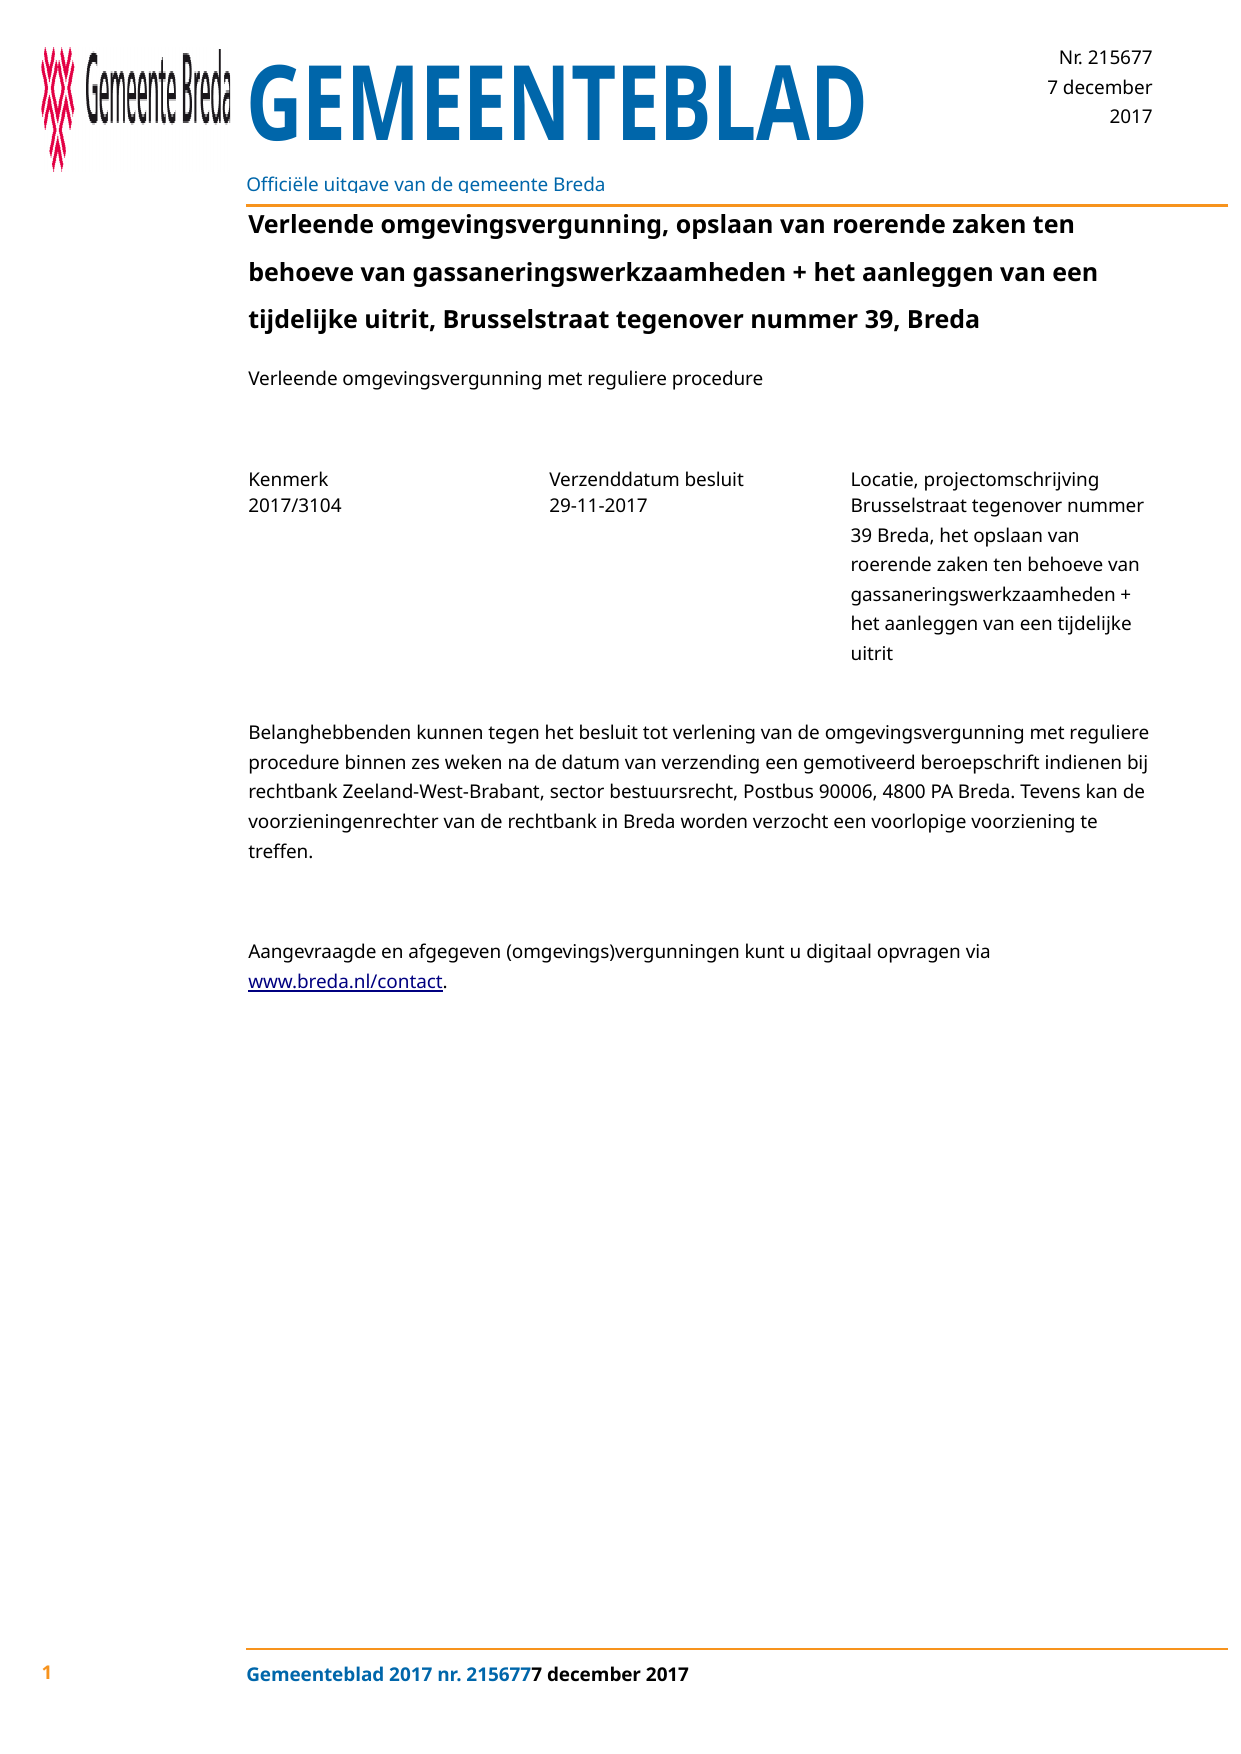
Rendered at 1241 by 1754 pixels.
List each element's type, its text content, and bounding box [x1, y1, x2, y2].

text Verleende omgevingsvergunning, opslaan van roerende zaken ten behoeve van gassaneringswerkzaamheden + het aanleggen van een tijdelijke uitrit, Brusselstraat tegenover nummer 39, Breda [248, 207, 1152, 336]
table_cell Brusselstraat tegenover nummer 39 Breda, het opslaan van roerende zaken ten behoeve van gassaneringswerkzaamheden + het aanleggen van een tijdelijke uitrit [850, 492, 1152, 666]
table_cell 29-11-2017 [549, 492, 850, 666]
table_header Kenmerk [248, 466, 549, 492]
table_header Locatie, projectomschrijving [850, 466, 1152, 492]
text Belanghebbenden kunnen tegen het besluit tot verlening van de omgevingsvergunning met reguliere procedure binnen zes weken na de datum van verzending een gemotiveerd beroepschrift indienen bij rechtbank Zeeland-West-Brabant, sector bestuursrecht, Postbus 90006, 4800 PA Breda. Tevens kan de voorzieningenrechter van de rechtbank in Breda worden verzocht een voorlopige voorziening te treffen. [248, 719, 1152, 863]
table_cell 2017/3104 [248, 492, 549, 666]
picture [41, 47, 231, 172]
table_header Verzenddatum besluit [549, 466, 850, 492]
text Verleende omgevingsvergunning met reguliere procedure [248, 366, 1152, 391]
text Aangevraagde en afgegeven (omgevings)vergunningen kunt u digitaal opvragen via www.breda.nl/contact. [248, 939, 1152, 994]
